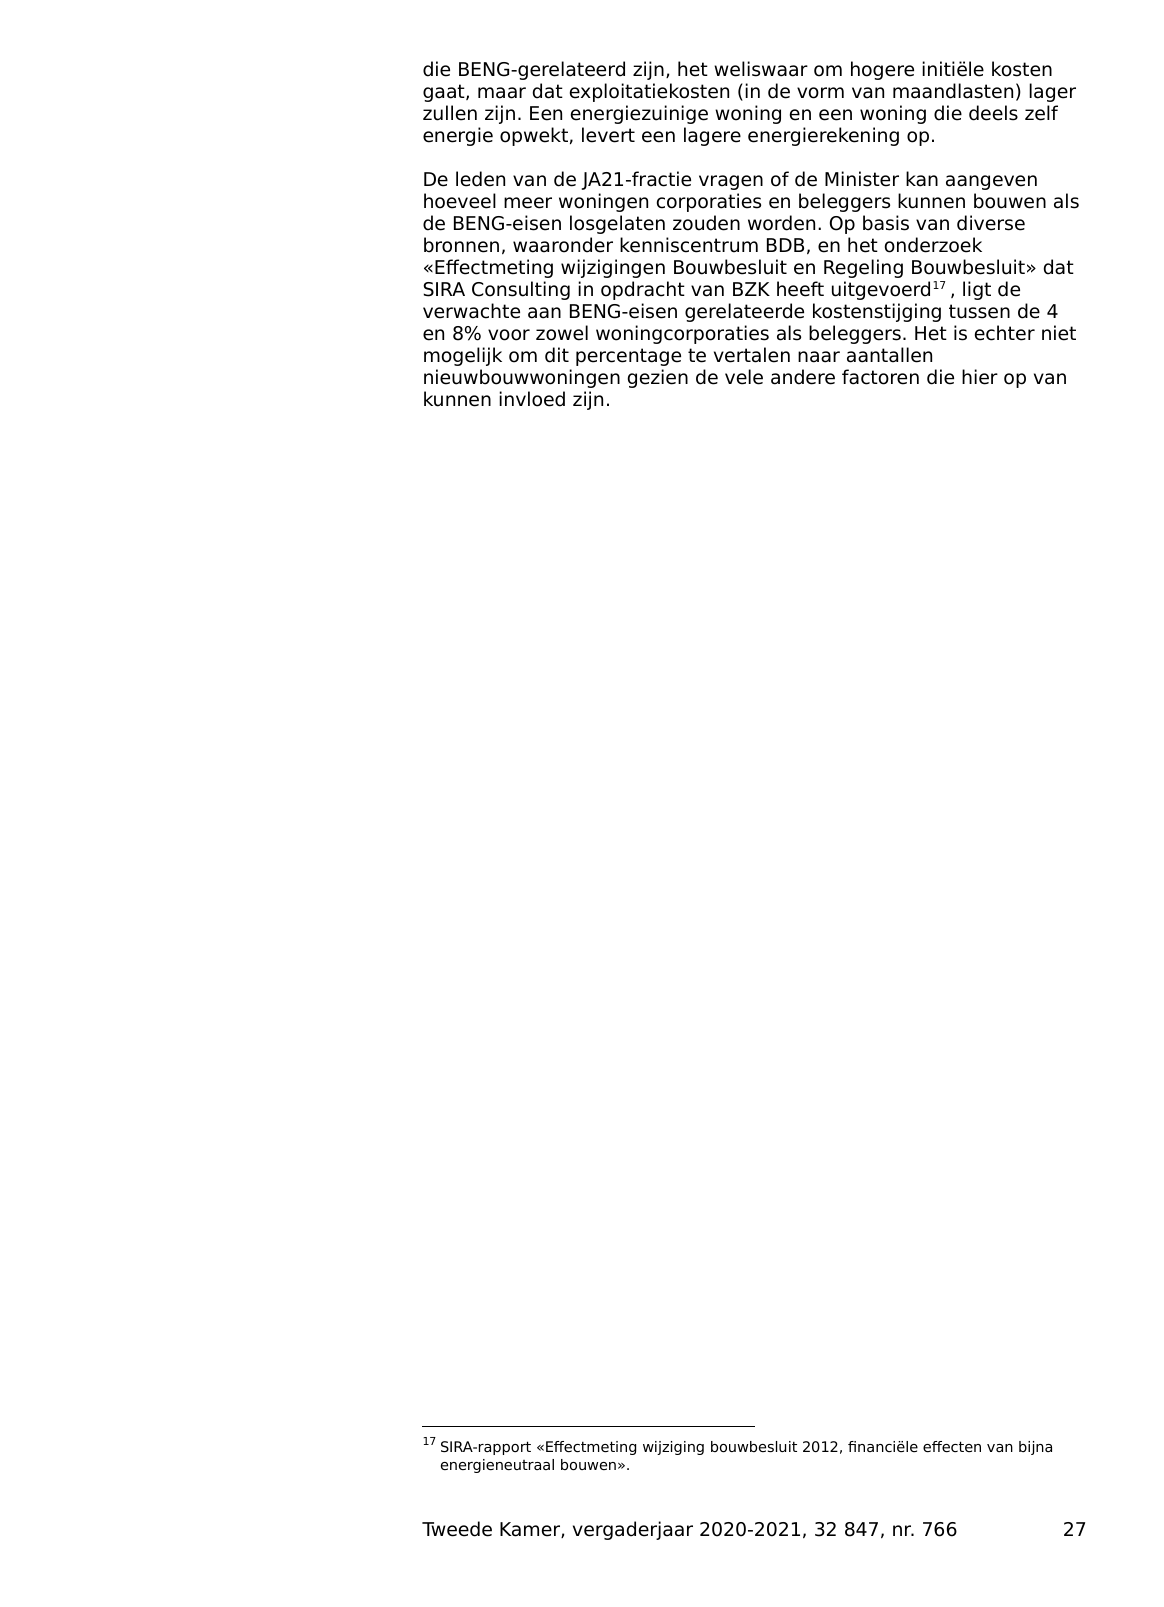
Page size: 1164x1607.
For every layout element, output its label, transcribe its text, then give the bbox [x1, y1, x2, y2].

text SIRA-rapport «Effectmeting wijziging bouwbesluit 2012, financiële effecten van bijna energieneutraal bouwen». [422, 1435, 1087, 1474]
text die BENG-gerelateerd zijn, het weliswaar om hogere initiële kosten gaat, maar dat exploitatiekosten (in de vorm van maandlasten) lager zullen zijn. Een energiezuinige woning en een woning die deels zelf energie opwekt, levert een lagere energierekening op. [422, 59, 1087, 147]
text De leden van de JA21-fractie vragen of de Minister kan aangeven hoeveel meer woningen corporaties en beleggers kunnen bouwen als de BENG-eisen losgelaten zouden worden. Op basis van diverse bronnen, waaronder kenniscentrum BDB, en het onderzoek «Effectmeting wijzigingen Bouwbesluit en Regeling Bouwbesluit» dat SIRA Consulting in opdracht van BZK heeft uitgevoerd, ligt de verwachte aan BENG-eisen gerelateerde kostenstijging tussen de 4 en 8% voor zowel woningcorporaties als beleggers. Het is echter niet mogelijk om dit percentage te vertalen naar aantallen nieuwbouwwoningen gezien de vele andere factoren die hier op van kunnen invloed zijn. [422, 169, 1087, 411]
